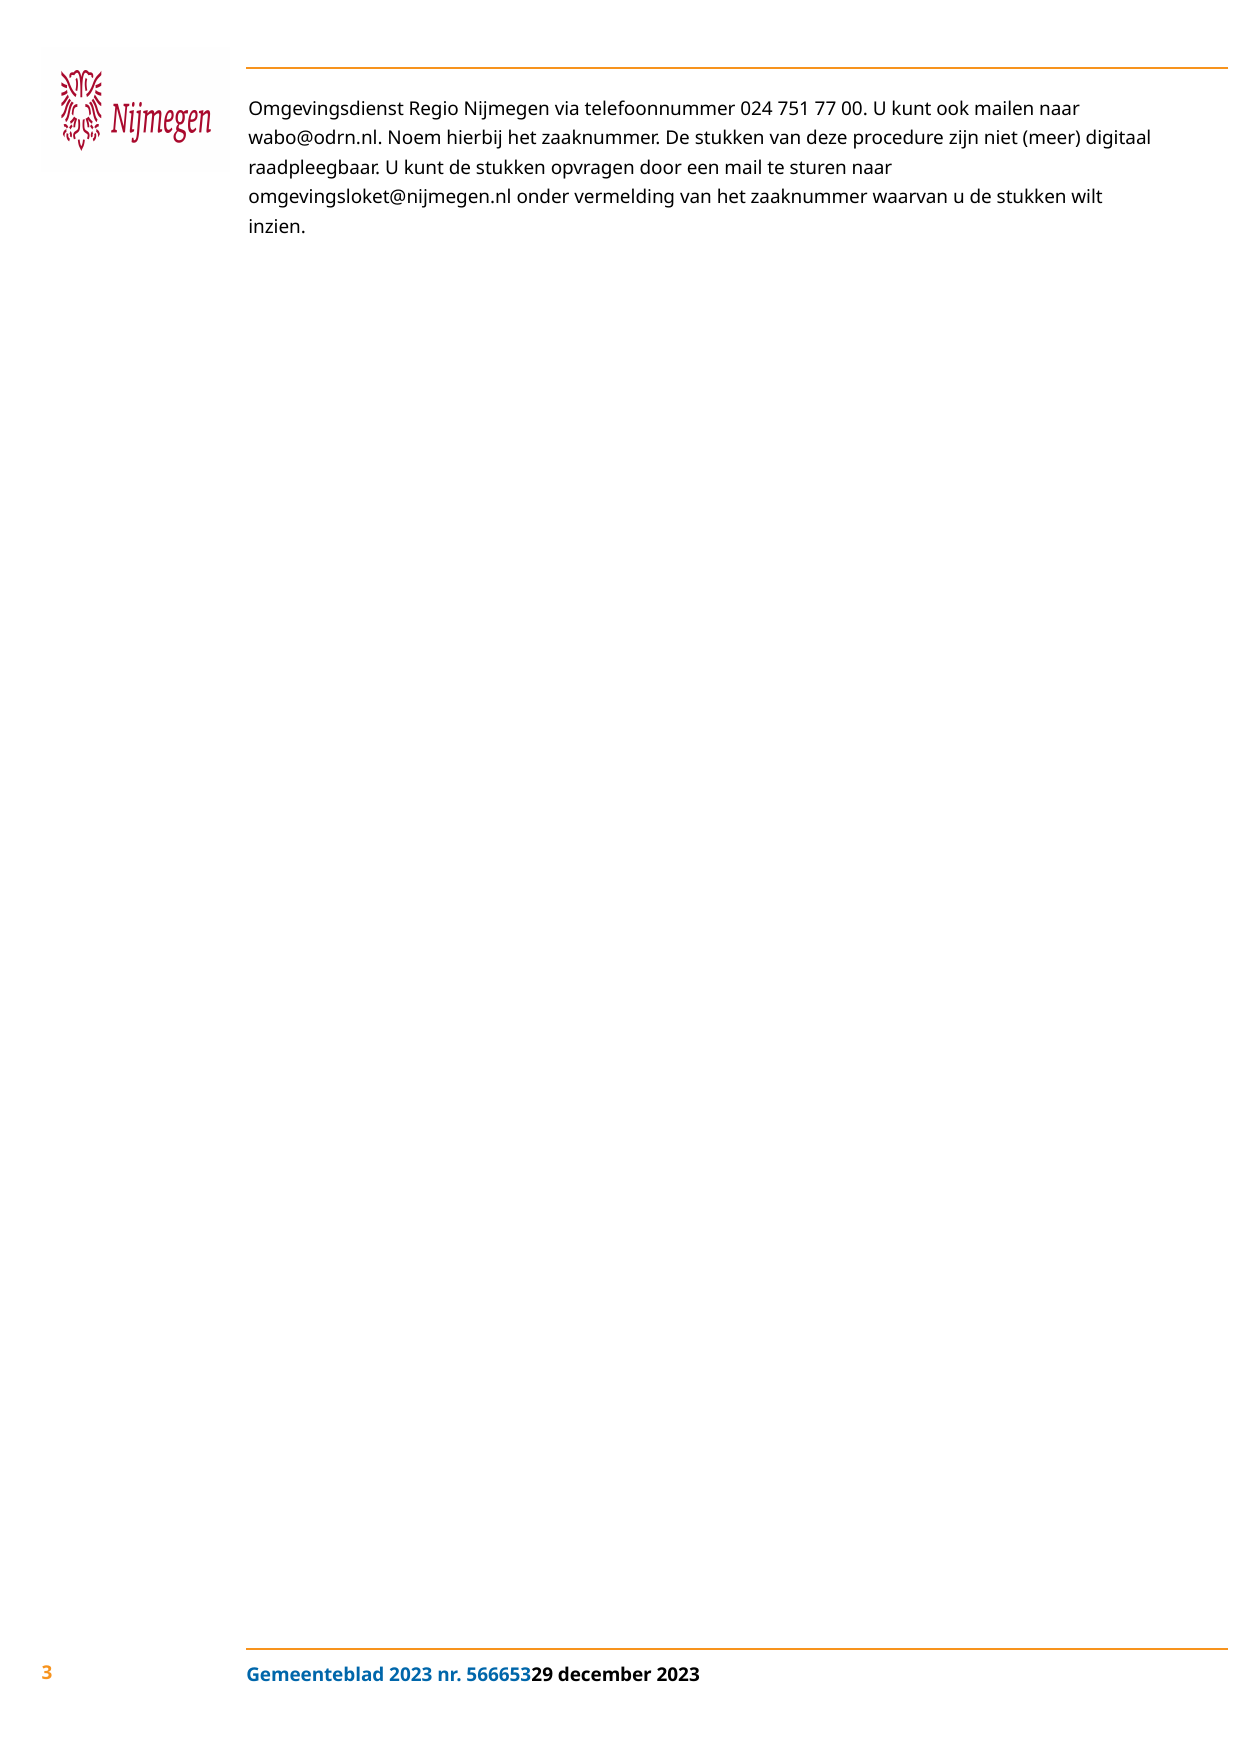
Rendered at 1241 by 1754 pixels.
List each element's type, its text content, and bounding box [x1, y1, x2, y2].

text Omgevingsdienst Regio Nijmegen via telefoonnummer 024 751 77 00. U kunt ook mailen naar wabo@odrn.nl. Noem hierbij het zaaknummer. De stukken van deze procedure zijn niet (meer) digitaal raadpleegbaar. U kunt de stukken opvragen door een mail te sturen naar omgevingsloket@nijmegen.nl onder vermelding van het zaaknummer waarvan u de stukken wilt inzien. [248, 95, 1152, 239]
picture [41, 47, 231, 172]
